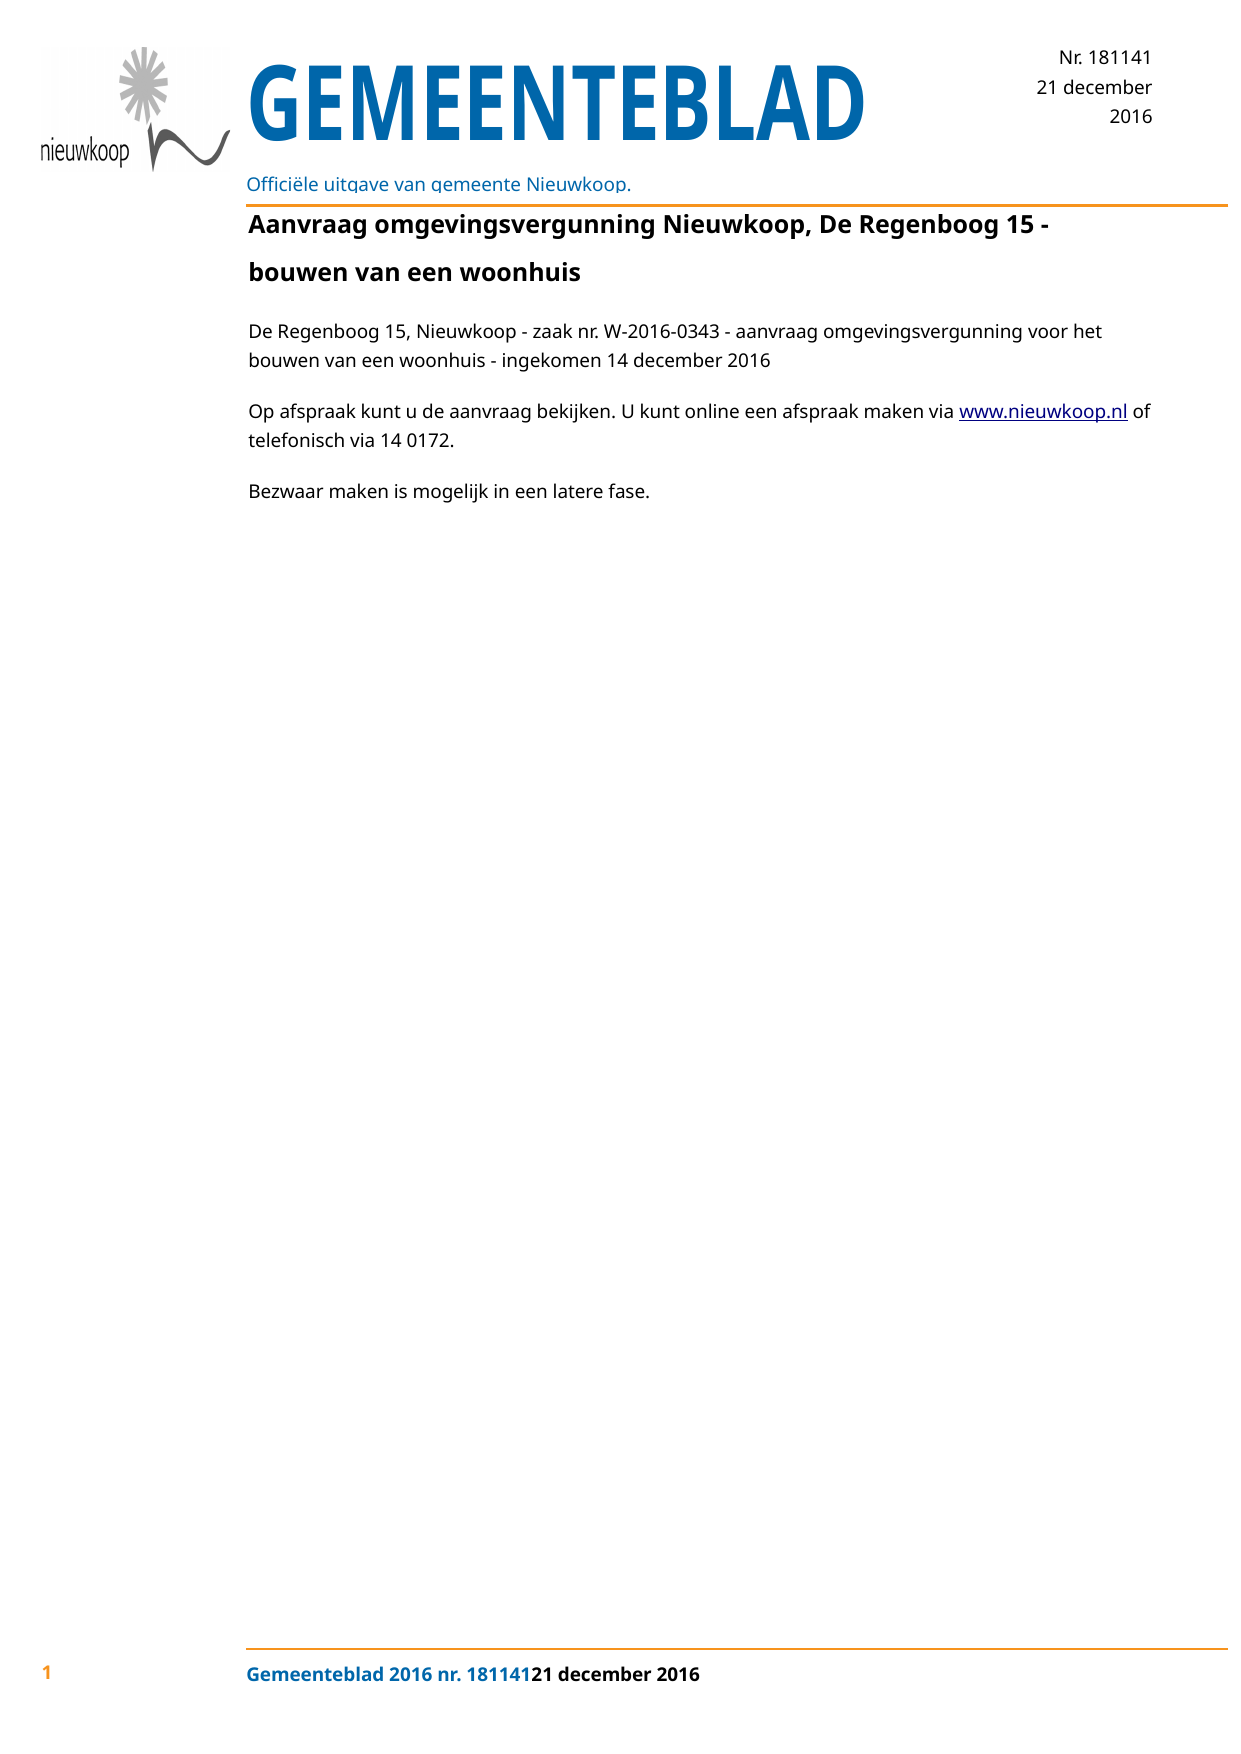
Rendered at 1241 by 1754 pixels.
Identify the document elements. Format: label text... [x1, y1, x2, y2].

text Bezwaar maken is mogelijk in een latere fase. [248, 478, 1152, 504]
text Aanvraag omgevingsvergunning Nieuwkoop, De Regenboog 15 - bouwen van een woonhuis [248, 207, 1152, 288]
picture [41, 47, 231, 172]
text De Regenboog 15, Nieuwkoop - zaak nr. W-2016-0343 - aanvraag omgevingsvergunning voor het bouwen van een woonhuis - ingekomen 14 december 2016 [248, 318, 1152, 373]
text Op afspraak kunt u de aanvraag bekijken. U kunt online een afspraak maken via www.nieuwkoop.nl of telefonisch via 14 0172. [248, 398, 1152, 453]
